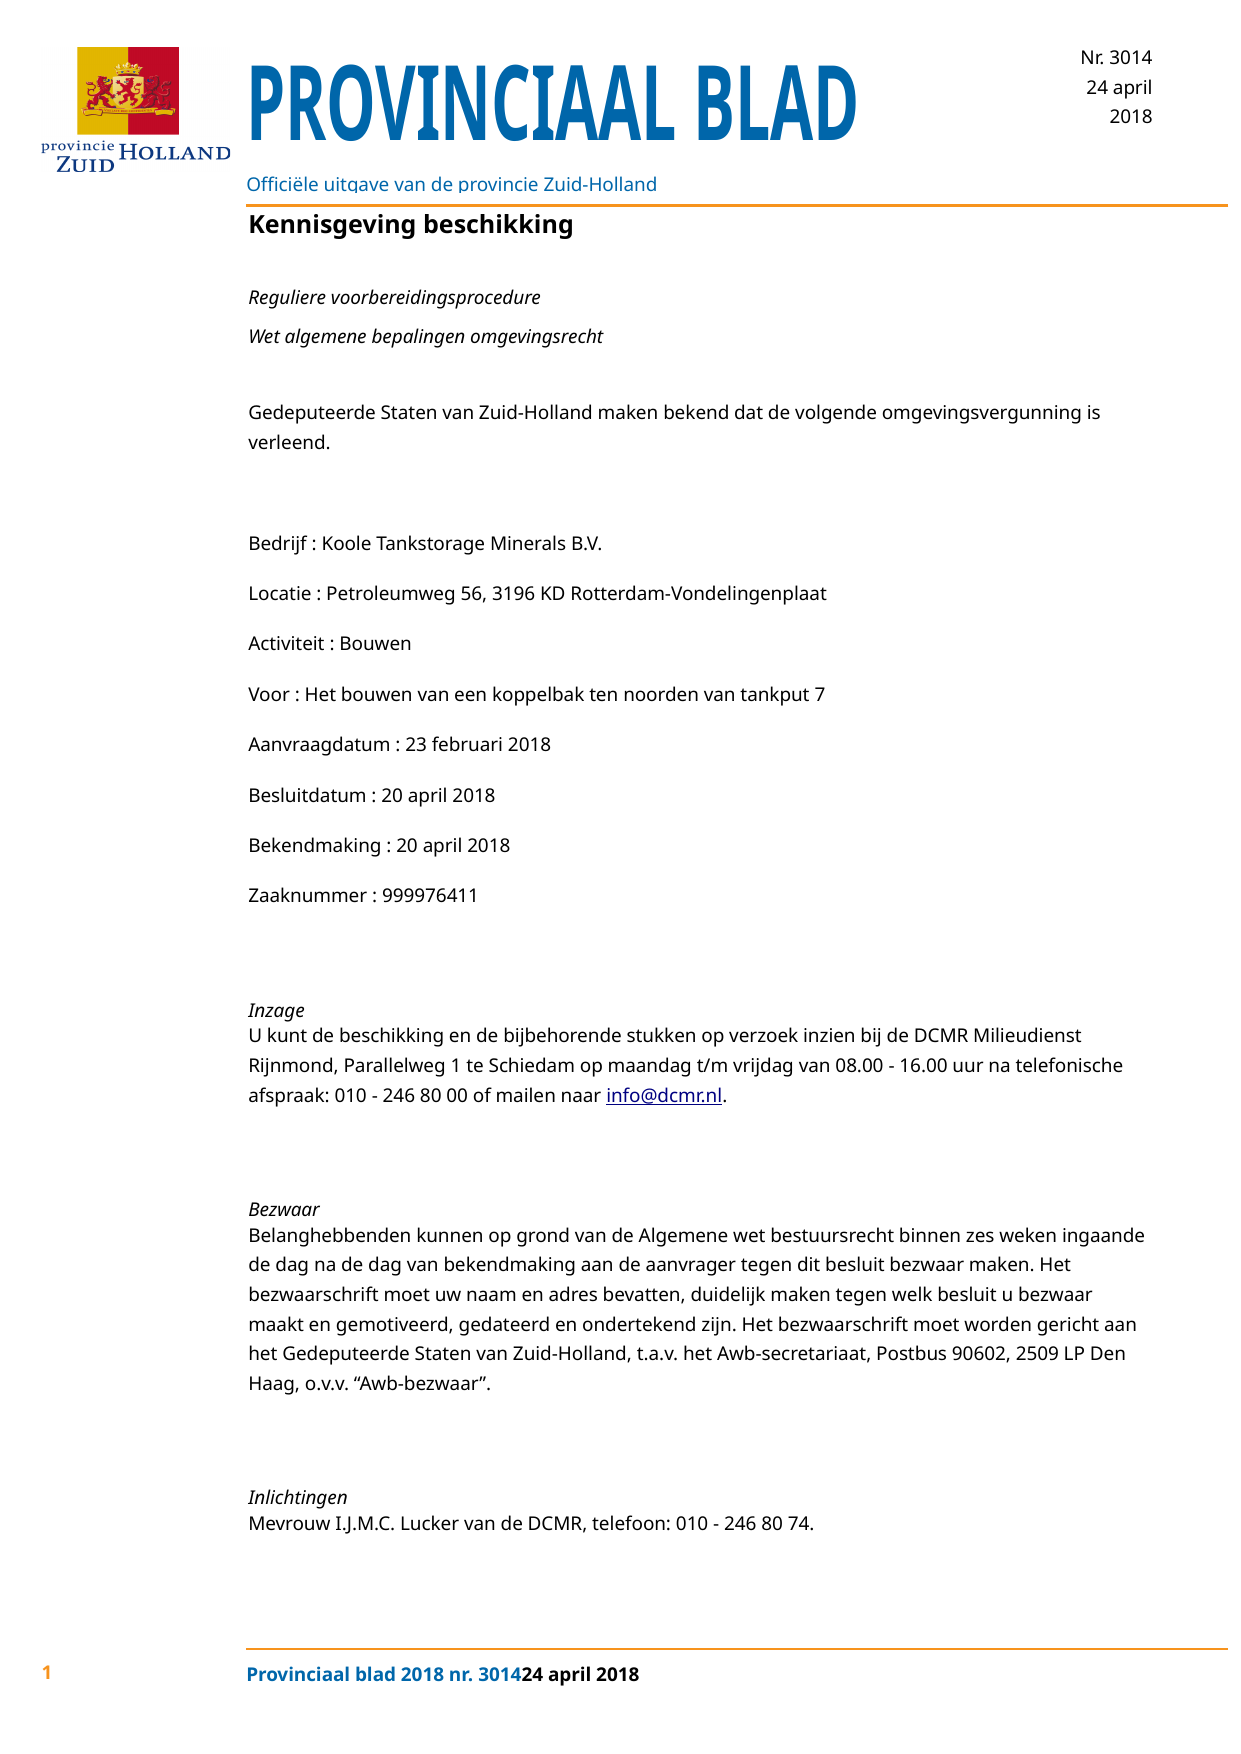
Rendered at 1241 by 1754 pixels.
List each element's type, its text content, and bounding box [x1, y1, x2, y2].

text Zaaknummer : 999976411 [248, 883, 1152, 908]
text Inlichtingen [248, 1484, 1152, 1510]
text Kennisgeving beschikking [248, 207, 1152, 241]
picture [41, 47, 231, 172]
text Bedrijf : Koole Tankstorage Minerals B.V. [248, 530, 1152, 555]
text Aanvraagdatum : 23 februari 2018 [248, 731, 1152, 757]
text Bezwaar [248, 1196, 1152, 1222]
text Voor : Het bouwen van een koppelbak ten noorden van tankput 7 [248, 681, 1152, 707]
text Mevrouw I.J.M.C. Lucker van de DCMR, telefoon: 010 - 246 80 74. [248, 1510, 1152, 1536]
text Reguliere voorbereidingsprocedure [248, 284, 1152, 309]
text Locatie : Petroleumweg 56, 3196 KD Rotterdam-Vondelingenplaat [248, 580, 1152, 606]
text Belanghebbenden kunnen op grond van de Algemene wet bestuursrecht binnen zes weken ingaande de dag na de dag van bekendmaking aan de aanvrager tegen dit besluit bezwaar maken. Het bezwaarschrift moet uw naam en adres bevatten, duidelijk maken tegen welk besluit u bezwaar maakt en gemotiveerd, gedateerd en ondertekend zijn. Het bezwaarschrift moet worden gericht aan het Gedeputeerde Staten van Zuid-Holland, t.a.v. het Awb-secretariaat, Postbus 90602, 2509 LP Den Haag, o.v.v. “Awb-bezwaar”. [248, 1222, 1152, 1396]
text Inzage [248, 997, 1152, 1023]
text Wet algemene bepalingen omgevingsrecht [248, 323, 1152, 349]
text U kunt de beschikking en de bijbehorende stukken op verzoek inzien bij de DCMR Milieudienst Rijnmond, Parallelweg 1 te Schiedam op maandag t/m vrijdag van 08.00 - 16.00 uur na telefonische afspraak: 010 - 246 80 00 of mailen naar info@dcmr.nl. [248, 1023, 1152, 1108]
text Besluitdatum : 20 april 2018 [248, 782, 1152, 807]
text Activiteit : Bouwen [248, 631, 1152, 656]
text Gedeputeerde Staten van Zuid-Holland maken bekend dat de volgende omgevingsvergunning is verleend. [248, 399, 1152, 454]
text Bekendmaking : 20 april 2018 [248, 832, 1152, 858]
